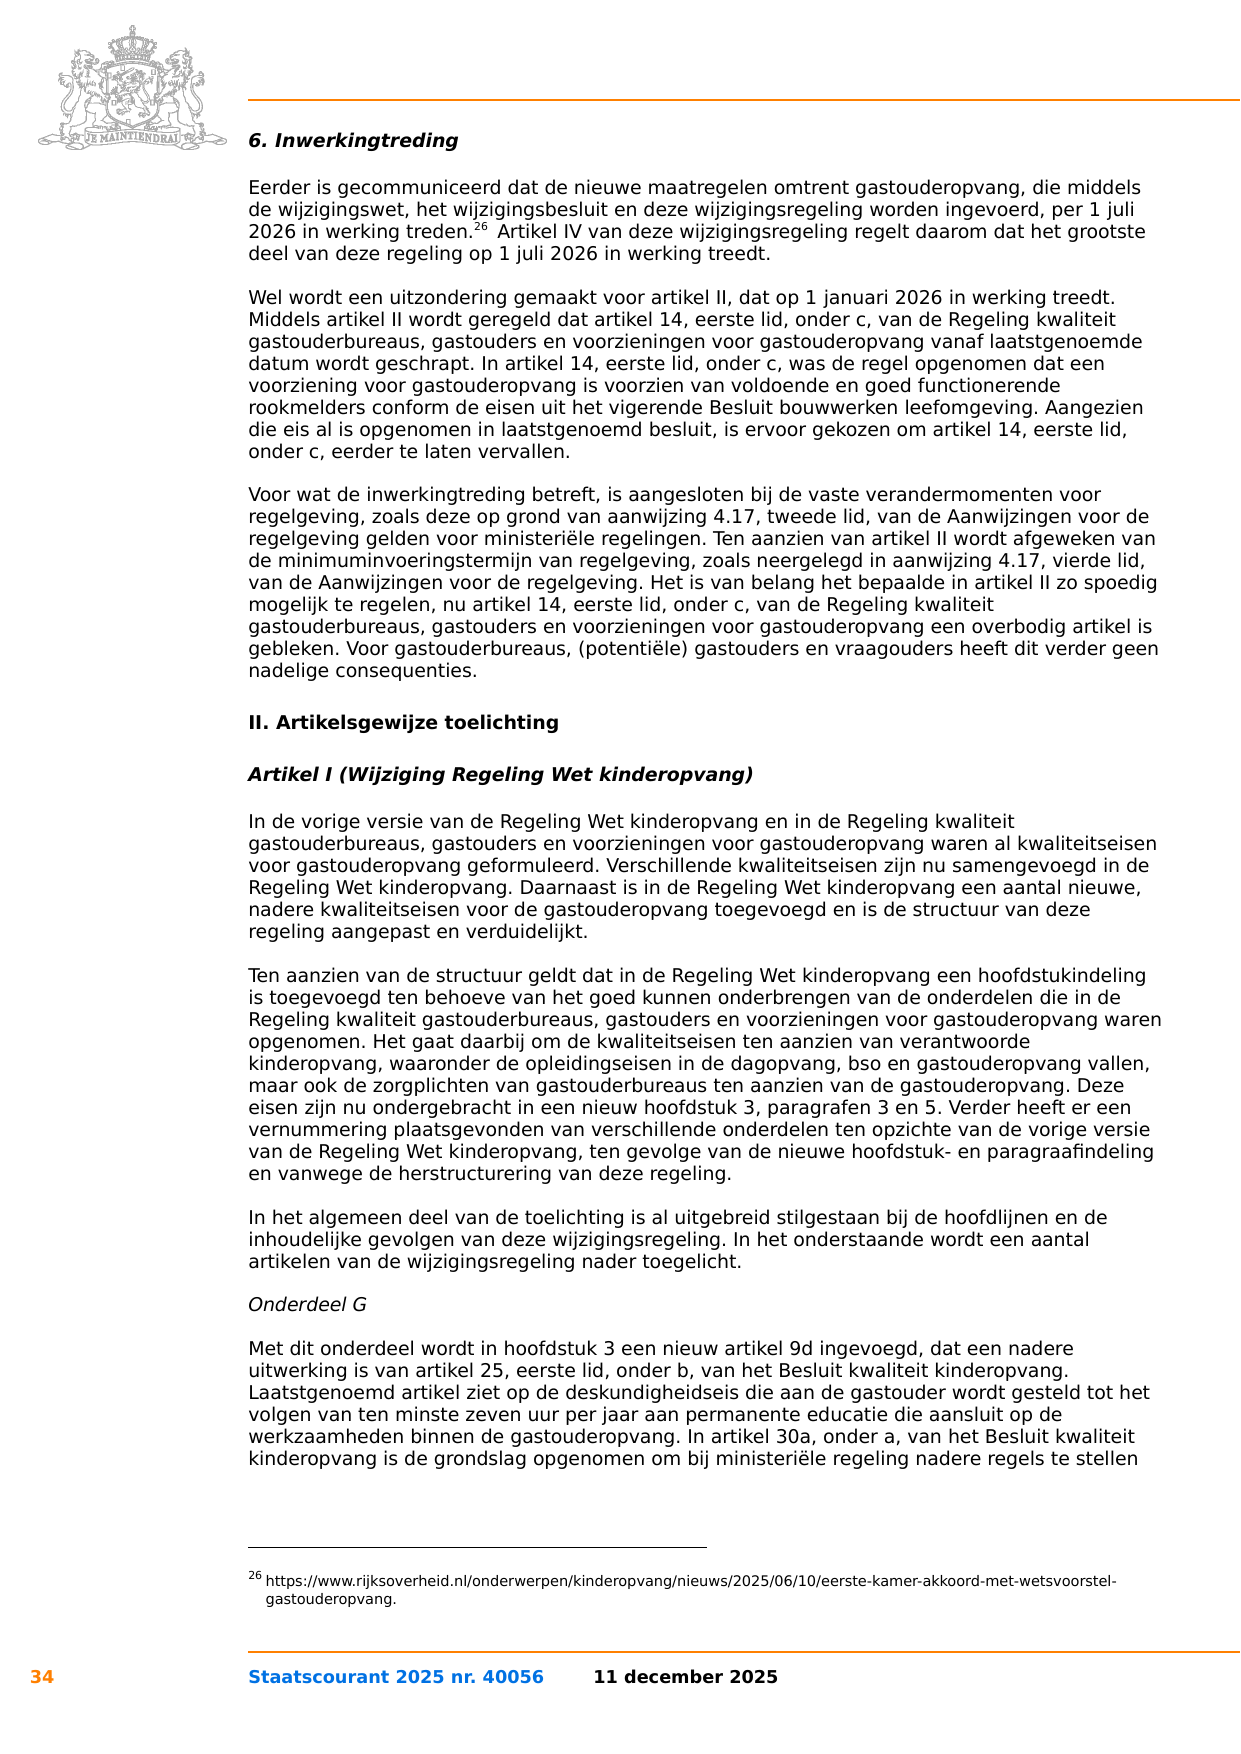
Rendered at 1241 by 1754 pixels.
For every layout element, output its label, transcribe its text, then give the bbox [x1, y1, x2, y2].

text https://www.rijksoverheid.nl/onderwerpen/kinderopvang/nieuws/2025/06/10/eerste-kamer-akkoord-met-wetsvoorstel-gastouderopvang. [248, 1569, 1163, 1608]
text Wel wordt een uitzondering gemaakt voor artikel II, dat op 1 januari 2026 in werking treedt. Middels artikel II wordt geregeld dat artikel 14, eerste lid, onder c, van de Regeling kwaliteit gastouderbureaus, gastouders en voorzieningen voor gastouderopvang vanaf laatstgenoemde datum wordt geschrapt. In artikel 14, eerste lid, onder c, was de regel opgenomen dat een voorziening voor gastouderopvang is voorzien van voldoende en goed functionerende rookmelders conform de eisen uit het vigerende Besluit bouwwerken leefomgeving. Aangezien die eis al is opgenomen in laatstgenoemd besluit, is ervoor gekozen om artikel 14, eerste lid, onder c, eerder te laten vervallen. [248, 287, 1163, 462]
text In het algemeen deel van de toelichting is al uitgebreid stilgestaan bij de hoofdlijnen en de inhoudelijke gevolgen van deze wijzigingsregeling. In het onderstaande wordt een aantal artikelen van de wijzigingsregeling nader toegelicht. [248, 1207, 1163, 1272]
text Ten aanzien van de structuur geldt dat in de Regeling Wet kinderopvang een hoofdstukindeling is toegevoegd ten behoeve van het goed kunnen onderbrengen van de onderdelen die in de Regeling kwaliteit gastouderbureaus, gastouders en voorzieningen voor gastouderopvang waren opgenomen. Het gaat daarbij om de kwaliteitseisen ten aanzien van verantwoorde kinderopvang, waaronder de opleidingseisen in de dagopvang, bso en gastouderopvang vallen, maar ook de zorgplichten van gastouderbureaus ten aanzien van de gastouderopvang. Deze eisen zijn nu ondergebracht in een nieuw hoofdstuk 3, paragrafen 3 en 5. Verder heeft er een vernummering plaatsgevonden van verschillende onderdelen ten opzichte van de vorige versie van de Regeling Wet kinderopvang, ten gevolge van de nieuwe hoofdstuk- en paragraafindeling en vanwege de herstructurering van deze regeling. [248, 965, 1163, 1185]
text Eerder is gecommuniceerd dat de nieuwe maatregelen omtrent gastouderopvang, die middels de wijzigingswet, het wijzigingsbesluit en deze wijzigingsregeling worden ingevoerd, per 1 juli 2026 in werking treden. Artikel IV van deze wijzigingsregeling regelt daarom dat het grootste deel van deze regeling op 1 juli 2026 in werking treedt. [248, 177, 1163, 265]
subtitle II. Artikelsgewijze toelichting [248, 712, 1163, 734]
picture [38, 25, 227, 150]
text Met dit onderdeel wordt in hoofdstuk 3 een nieuw artikel 9d ingevoegd, dat een nadere uitwerking is van artikel 25, eerste lid, onder b, van het Besluit kwaliteit kinderopvang. Laatstgenoemd artikel ziet op de deskundigheidseis die aan de gastouder wordt gesteld tot het volgen van ten minste zeven uur per jaar aan permanente educatie die aansluit op de werkzaamheden binnen de gastouderopvang. In artikel 30a, onder a, van het Besluit kwaliteit kinderopvang is de grondslag opgenomen om bij ministeriële regeling nadere regels te stellen [248, 1338, 1163, 1470]
subtitle Artikel I (Wijziging Regeling Wet kinderopvang) [248, 764, 1163, 786]
text In de vorige versie van de Regeling Wet kinderopvang en in de Regeling kwaliteit gastouderbureaus, gastouders en voorzieningen voor gastouderopvang waren al kwaliteitseisen voor gastouderopvang geformuleerd. Verschillende kwaliteitseisen zijn nu samengevoegd in de Regeling Wet kinderopvang. Daarnaast is in de Regeling Wet kinderopvang een aantal nieuwe, nadere kwaliteitseisen voor de gastouderopvang toegevoegd en is de structuur van deze regeling aangepast en verduidelijkt. [248, 811, 1163, 943]
subtitle Onderdeel G [248, 1294, 1163, 1316]
text Voor wat de inwerkingtreding betreft, is aangesloten bij de vaste verandermomenten voor regelgeving, zoals deze op grond van aanwijzing 4.17, tweede lid, van de Aanwijzingen voor de regelgeving gelden voor ministeriële regelingen. Ten aanzien van artikel II wordt afgeweken van de minimuminvoeringstermijn van regelgeving, zoals neergelegd in aanwijzing 4.17, vierde lid, van de Aanwijzingen voor de regelgeving. Het is van belang het bepaalde in artikel II zo spoedig mogelijk te regelen, nu artikel 14, eerste lid, onder c, van de Regeling kwaliteit gastouderbureaus, gastouders en voorzieningen voor gastouderopvang een overbodig artikel is gebleken. Voor gastouderbureaus, (potentiële) gastouders en vraagouders heeft dit verder geen nadelige consequenties. [248, 484, 1163, 682]
subtitle 6. Inwerkingtreding [248, 130, 1163, 152]
